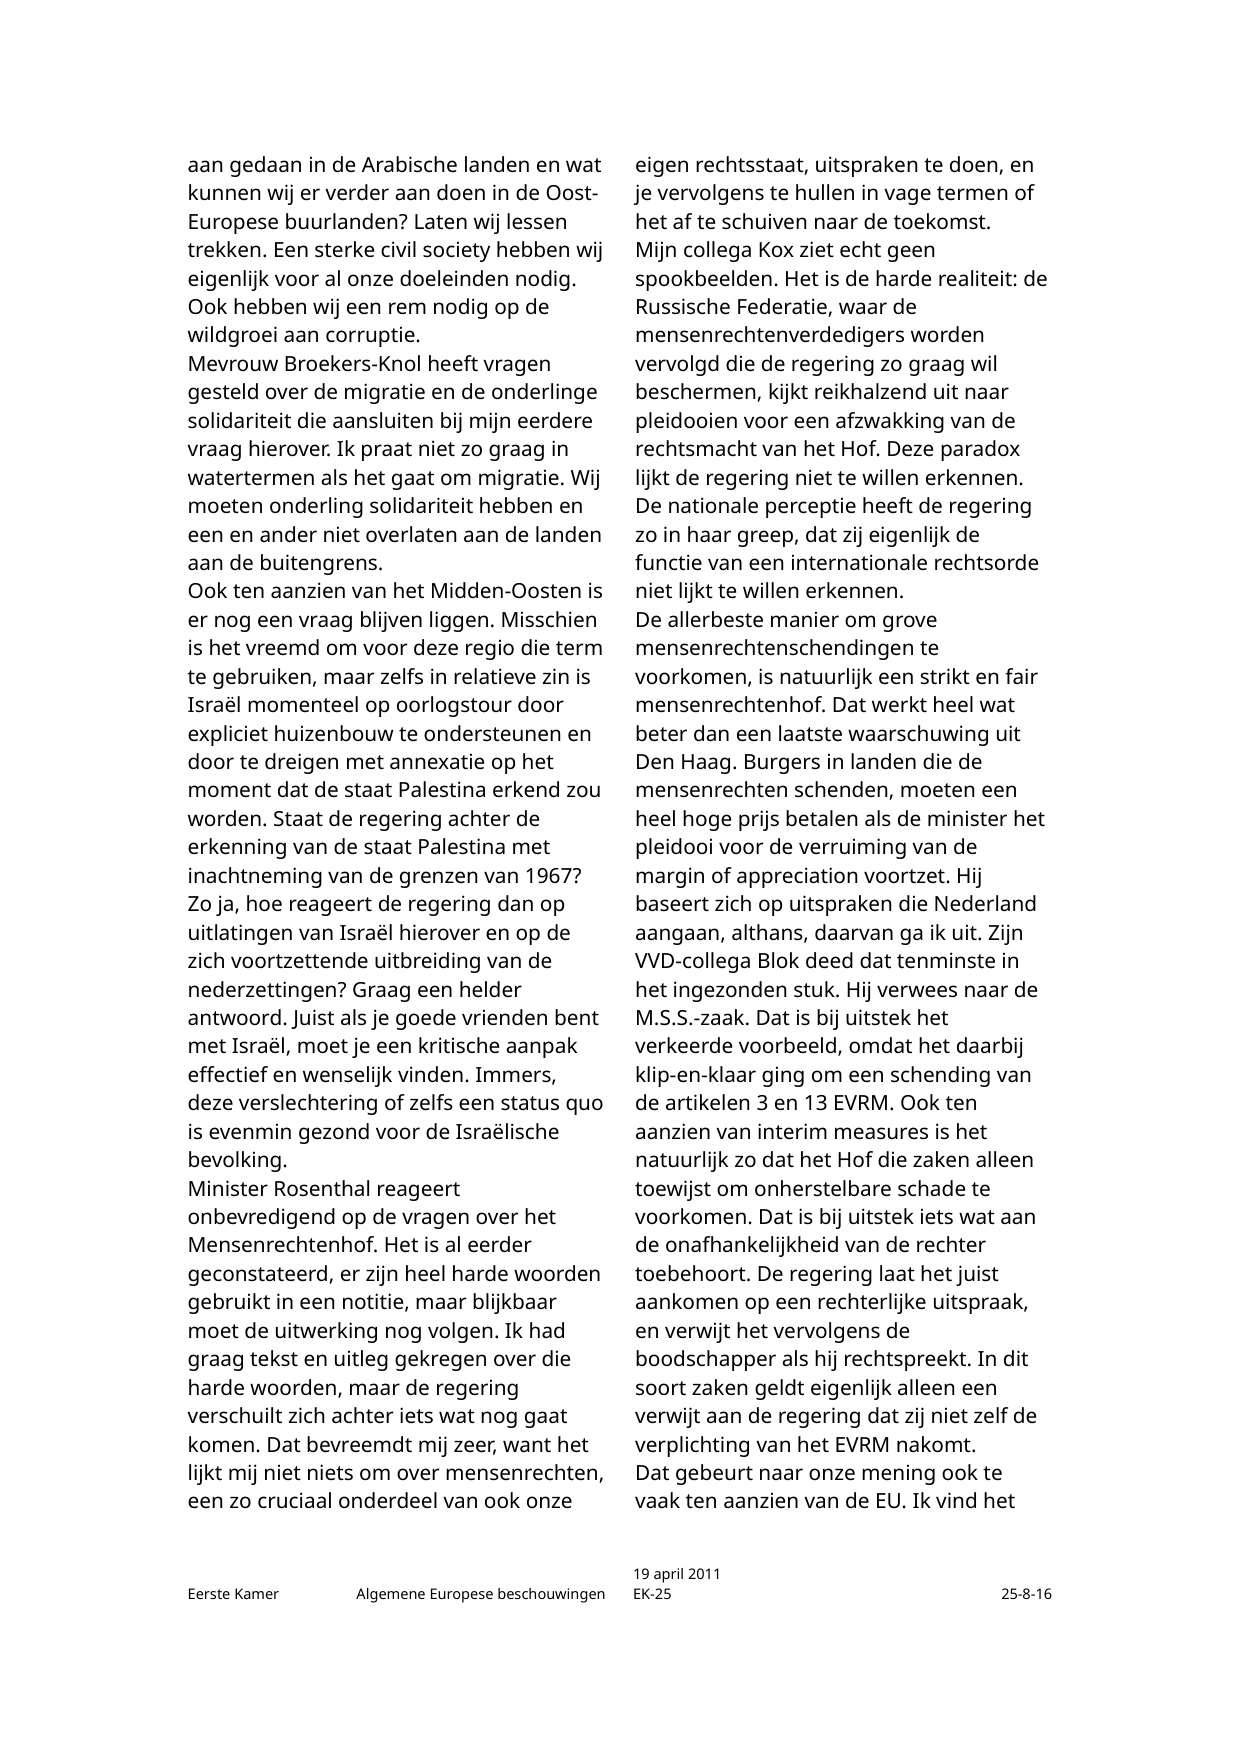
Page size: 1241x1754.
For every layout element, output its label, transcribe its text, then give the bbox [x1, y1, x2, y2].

text Mijn collega Kox ziet echt geen spookbeelden. Het is de harde realiteit: de Russische Federatie, waar de mensenrechtenverdedigers worden vervolgd die de regering zo graag wil beschermen, kijkt reikhalzend uit naar pleidooien voor een afzwakking van de rechtsmacht van het Hof. Deze paradox lijkt de regering niet te willen erkennen. De nationale perceptie heeft de regering zo in haar greep, dat zij eigenlijk de functie van een internationale rechtsorde niet lijkt te willen erkennen. [635, 235, 1053, 605]
text Minister Rosenthal reageert onbevredigend op de vragen over het Mensenrechtenhof. Het is al eerder geconstateerd, er zijn heel harde woorden gebruikt in een notitie, maar blijkbaar moet de uitwerking nog volgen. Ik had graag tekst en uitleg gekregen over die harde woorden, maar de regering verschuilt zich achter iets wat nog gaat komen. Dat bevreemdt mij zeer, want het lijkt mij niet niets om over mensenrechten, een zo cruciaal onderdeel van ook onze [187, 1174, 605, 1515]
text aan gedaan in de Arabische landen en wat kunnen wij er verder aan doen in de Oost-Europese buurlanden? Laten wij lessen trekken. Een sterke civil society hebben wij eigenlijk voor al onze doeleinden nodig. Ook hebben wij een rem nodig op de wildgroei aan corruptie. [187, 150, 605, 349]
text eigen rechtsstaat, uitspraken te doen, en je vervolgens te hullen in vage termen of het af te schuiven naar de toekomst. [635, 150, 1053, 235]
text Mevrouw Broekers-Knol heeft vragen gesteld over de migratie en de onderlinge solidariteit die aansluiten bij mijn eerdere vraag hierover. Ik praat niet zo graag in watertermen als het gaat om migratie. Wij moeten onderling solidariteit hebben en een en ander niet overlaten aan de landen aan de buitengrens. [187, 349, 605, 577]
text De allerbeste manier om grove mensenrechtenschendingen te voorkomen, is natuurlijk een strikt en fair mensenrechtenhof. Dat werkt heel wat beter dan een laatste waarschuwing uit Den Haag. Burgers in landen die de mensenrechten schenden, moeten een heel hoge prijs betalen als de minister het pleidooi voor de verruiming van de margin of appreciation voortzet. Hij baseert zich op uitspraken die Nederland aangaan, althans, daarvan ga ik uit. Zijn VVD-collega Blok deed dat tenminste in het ingezonden stuk. Hij verwees naar de M.S.S.-zaak. Dat is bij uitstek het verkeerde voorbeeld, omdat het daarbij klip-en-klaar ging om een schending van de artikelen 3 en 13 EVRM. Ook ten aanzien van interim measures is het natuurlijk zo dat het Hof die zaken alleen toewijst om onherstelbare schade te voorkomen. Dat is bij uitstek iets wat aan de onafhankelijkheid van de rechter toebehoort. De regering laat het juist aankomen op een rechterlijke uitspraak, en verwijt het vervolgens de boodschapper als hij rechtspreekt. In dit soort zaken geldt eigenlijk alleen een verwijt aan de regering dat zij niet zelf de verplichting van het EVRM nakomt. [635, 605, 1053, 1458]
text Dat gebeurt naar onze mening ook te vaak ten aanzien van de EU. Ik vind het [635, 1458, 1053, 1515]
text Ook ten aanzien van het Midden-Oosten is er nog een vraag blijven liggen. Misschien is het vreemd om voor deze regio die term te gebruiken, maar zelfs in relatieve zin is Israël momenteel op oorlogstour door expliciet huizenbouw te ondersteunen en door te dreigen met annexatie op het moment dat de staat Palestina erkend zou worden. Staat de regering achter de erkenning van de staat Palestina met inachtneming van de grenzen van 1967? Zo ja, hoe reageert de regering dan op uitlatingen van Israël hierover en op de zich voortzettende uitbreiding van de nederzettingen? Graag een helder antwoord. Juist als je goede vrienden bent met Israël, moet je een kritische aanpak effectief en wenselijk vinden. Immers, deze verslechtering of zelfs een status quo is evenmin gezond voor de Israëlische bevolking. [187, 577, 605, 1174]
